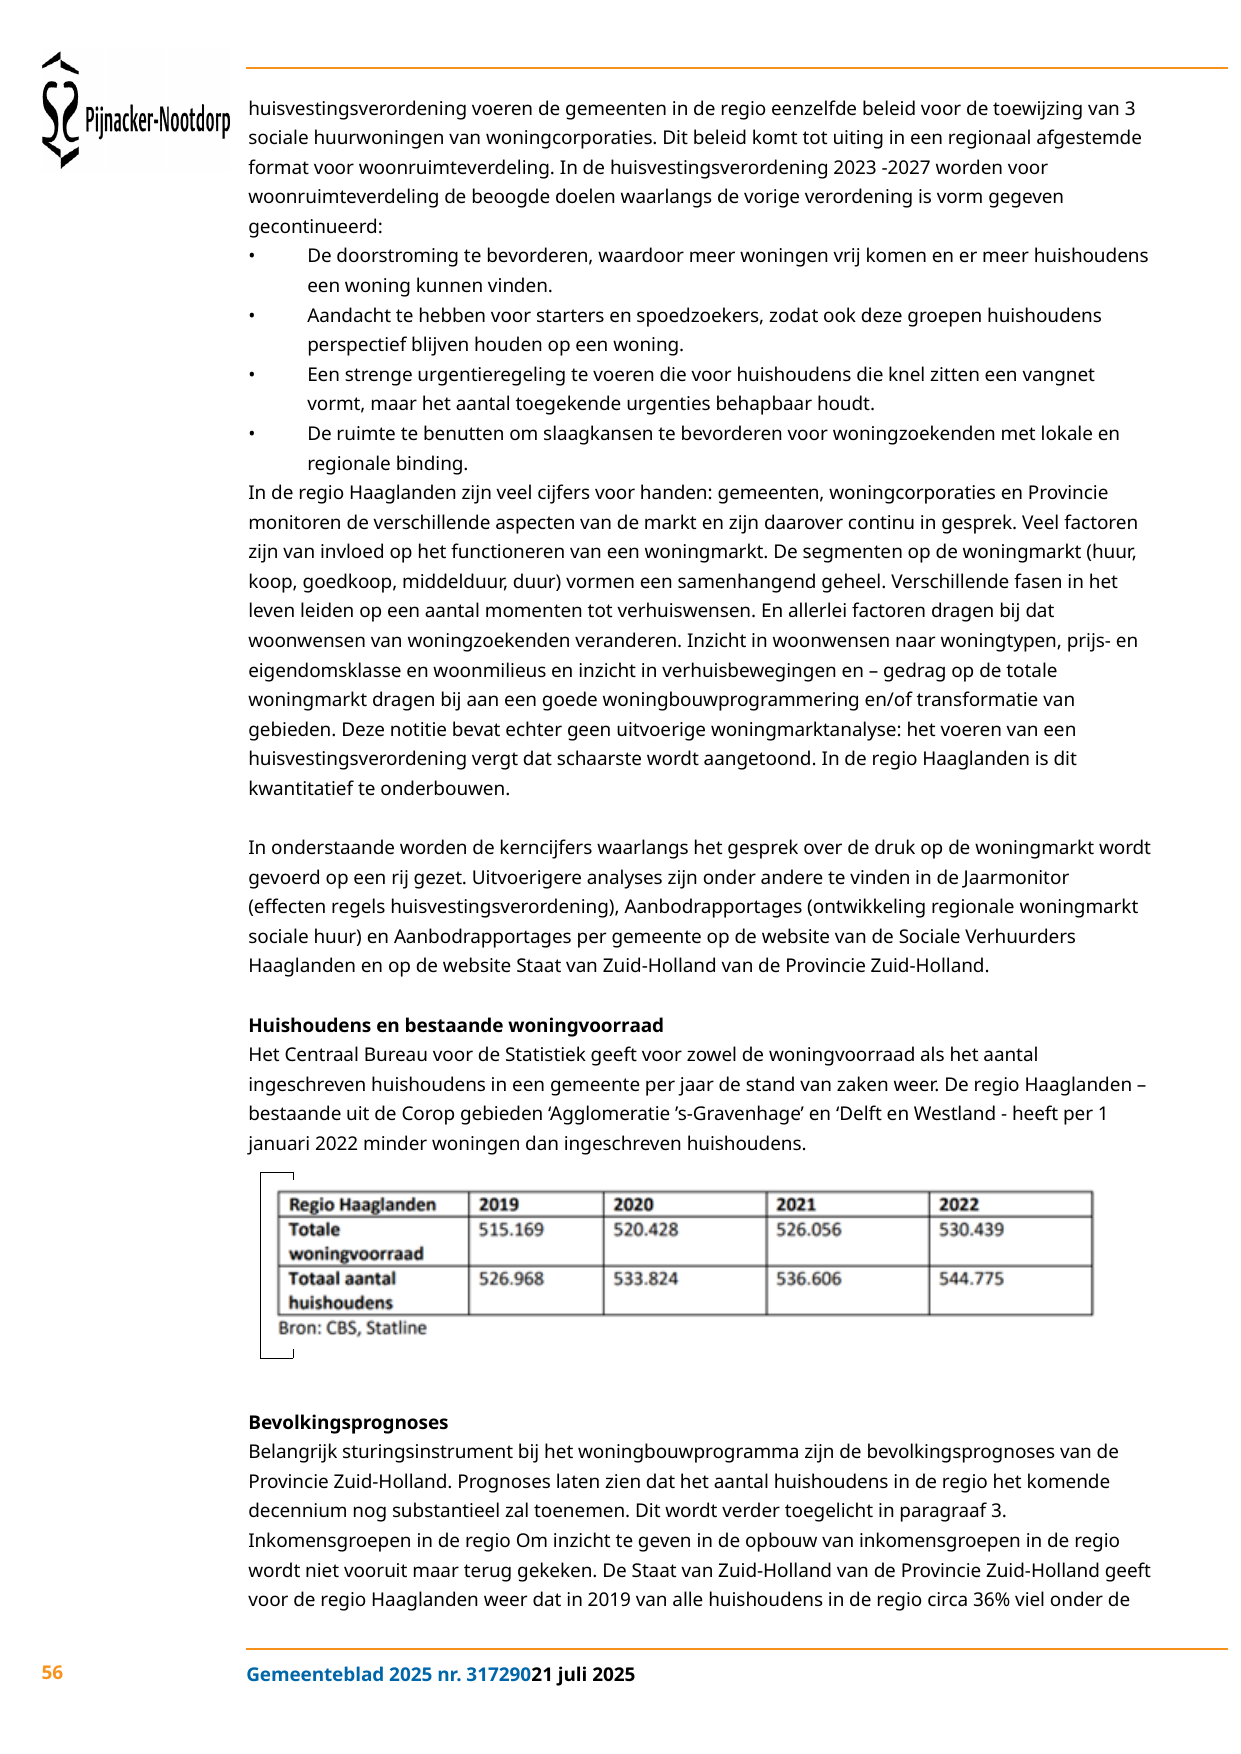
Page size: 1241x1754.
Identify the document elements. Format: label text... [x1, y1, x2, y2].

text In onderstaande worden de kerncijfers waarlangs het gesprek over de druk op de woningmarkt wordt gevoerd op een rij gezet. Uitvoerigere analyses zijn onder andere te vinden in de Jaarmonitor (effecten regels huisvestingsverordening), Aanbodrapportages (ontwikkeling regionale woningmarkt sociale huur) en Aanbodrapportages per gemeente op de website van de Sociale Verhuurders Haaglanden en op de website Staat van Zuid-Holland van de Provincie Zuid-Holland. [248, 834, 1152, 978]
text In de regio Haaglanden zijn veel cijfers voor handen: gemeenten, woningcorporaties en Provincie monitoren de verschillende aspecten van de markt en zijn daarover continu in gesprek. Veel factoren zijn van invloed op het functioneren van een woningmarkt. De segmenten op de woningmarkt (huur, koop, goedkoop, middelduur, duur) vormen een samenhangend geheel. Verschillende fasen in het leven leiden op een aantal momenten tot verhuiswensen. En allerlei factoren dragen bij dat woonwensen van woningzoekenden veranderen. Inzicht in woonwensen naar woningtypen, prijs- en eigendomsklasse en woonmilieus en inzicht in verhuisbewegingen en – gedrag op de totale woningmarkt dragen bij aan een goede woningbouwprogrammering en/of transformatie van gebieden. Deze notitie bevat echter geen uitvoerige woningmarktanalyse: het voeren van een huisvestingsverordening vergt dat schaarste wordt aangetoond. In de regio Haaglanden is dit kwantitatief te onderbouwen. [248, 479, 1152, 801]
list Aandacht te hebben voor starters en spoedzoekers, zodat ook deze groepen huishoudens perspectief blijven houden op een woning. [248, 302, 1152, 357]
text Belangrijk sturingsinstrument bij het woningbouwprogramma zijn de bevolkingsprognoses van de Provincie Zuid-Holland. Prognoses laten zien dat het aantal huishoudens in de regio het komende decennium nog substantieel zal toenemen. Dit wordt verder toegelicht in paragraaf 3. Inkomensgroepen in de regio Om inzicht te geven in de opbouw van inkomensgroepen in de regio wordt niet vooruit maar terug gekeken. De Staat van Zuid-Holland van de Provincie Zuid-Holland geeft voor de regio Haaglanden weer dat in 2019 van alle huishoudens in de regio circa 36% viel onder de [248, 1438, 1152, 1612]
text Bevolkingsprognoses [248, 1409, 1152, 1434]
picture [41, 47, 231, 172]
text Huishoudens en bestaande woningvoorraad [248, 1012, 1152, 1038]
list De ruimte te benutten om slaagkansen te bevorderen voor woningzoekenden met lokale en regionale binding. [248, 420, 1152, 476]
text huisvestingsverordening voeren de gemeenten in de regio eenzelfde beleid voor de toewijzing van 3 sociale huurwoningen van woningcorporaties. Dit beleid komt tot uiting in een regionaal afgestemde format voor woonruimteverdeling. In de huisvestingsverordening 2023 -2027 worden voor woonruimteverdeling de beoogde doelen waarlangs de vorige verordening is vorm gegeven gecontinueerd: [248, 95, 1152, 239]
list De doorstroming te bevorderen, waardoor meer woningen vrij komen en er meer huishoudens een woning kunnen vinden. [248, 243, 1152, 298]
list Een strenge urgentieregeling te voeren die voor huishoudens die knel zitten een vangnet vormt, maar het aantal toegekende urgenties behapbaar houdt. [248, 361, 1152, 416]
text Het Centraal Bureau voor de Statistiek geeft voor zowel de woningvoorraad als het aantal ingeschreven huishoudens in een gemeente per jaar de stand van zaken weer. De regio Haaglanden – bestaande uit de Corop gebieden ‘Agglomeratie ’s-Gravenhage’ en ‘Delft en Westland - heeft per 1 januari 2022 minder woningen dan ingeschreven huishoudens. [248, 1041, 1152, 1156]
picture [268, 1180, 1096, 1349]
